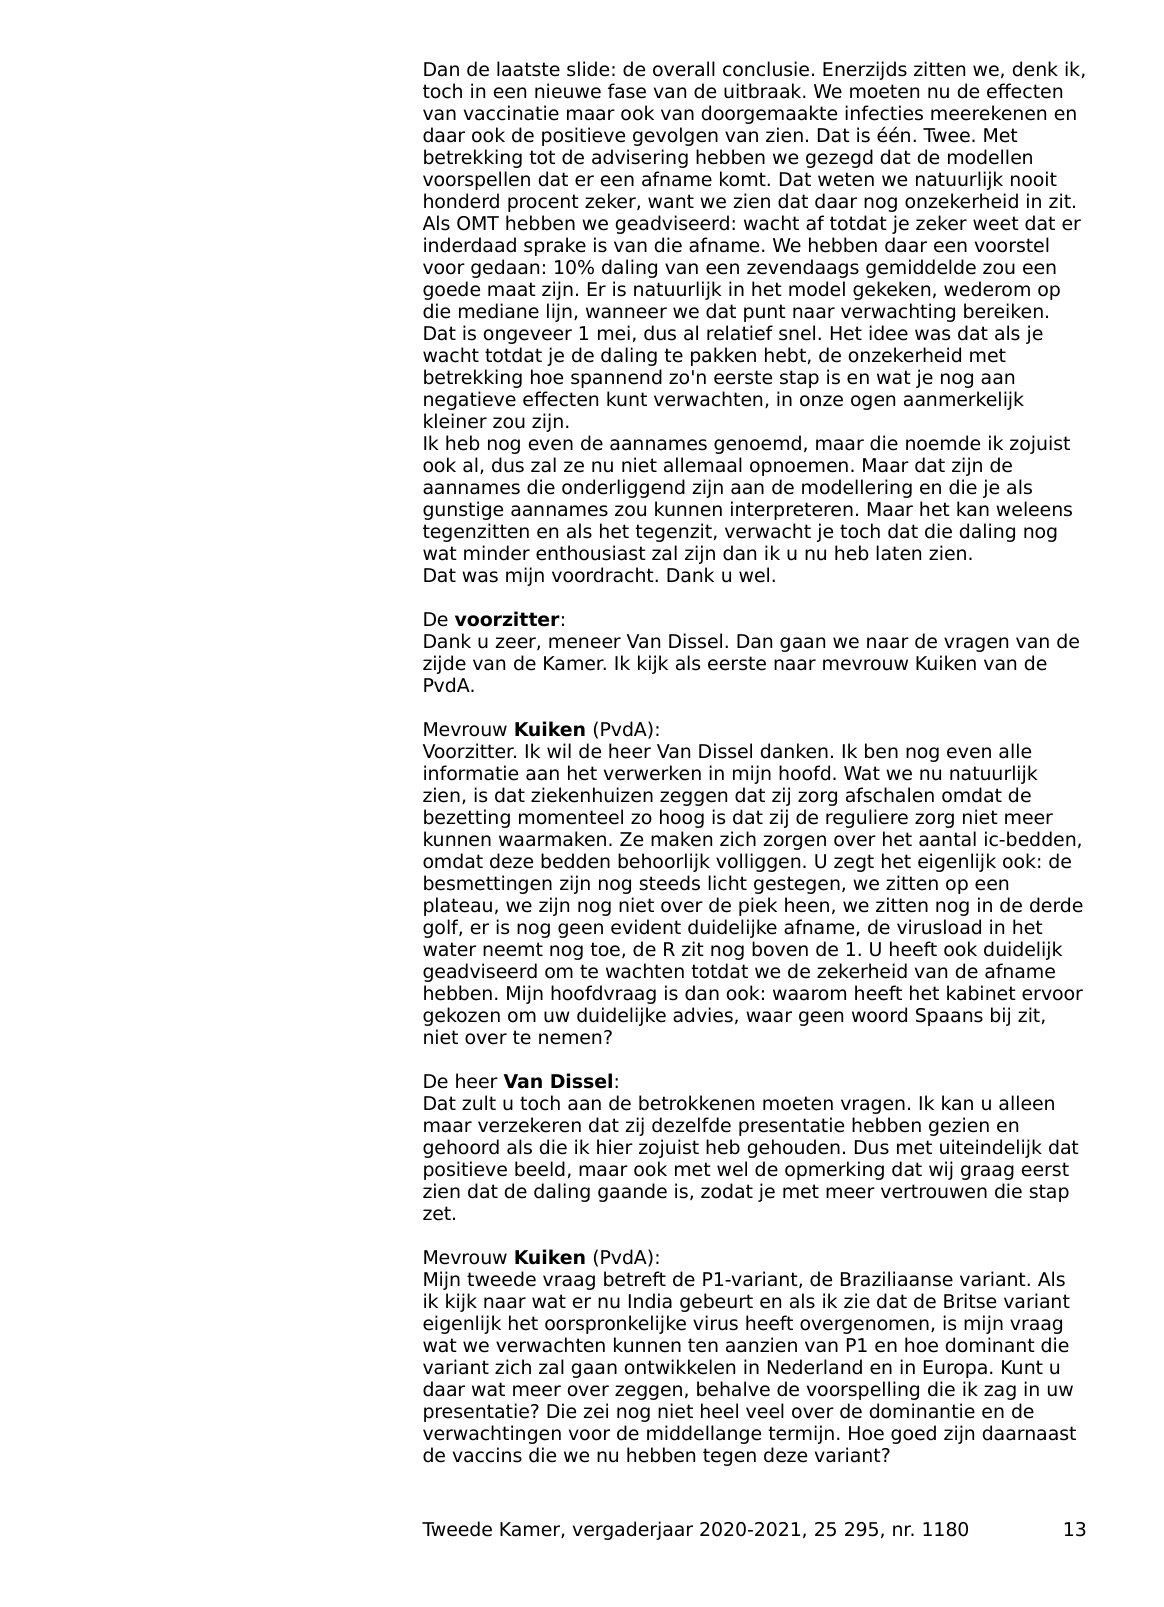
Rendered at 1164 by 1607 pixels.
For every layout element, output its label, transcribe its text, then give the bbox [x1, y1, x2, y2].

text Mijn tweede vraag betreft de P1-variant, de Braziliaanse variant. Als ik kijk naar wat er nu India gebeurt en als ik zie dat de Britse variant eigenlijk het oorspronkelijke virus heeft overgenomen, is mijn vraag wat we verwachten kunnen ten aanzien van P1 en hoe dominant die variant zich zal gaan ontwikkelen in Nederland en in Europa. Kunt u daar wat meer over zeggen, behalve de voorspelling die ik zag in uw presentatie? Die zei nog niet heel veel over de dominantie en de verwachtingen voor de middellange termijn. Hoe goed zijn daarnaast de vaccins die we nu hebben tegen deze variant? [422, 1269, 1087, 1467]
text Ik heb nog even de aannames genoemd, maar die noemde ik zojuist ook al, dus zal ze nu niet allemaal opnoemen. Maar dat zijn de aannames die onderliggend zijn aan de modellering en die je als gunstige aannames zou kunnen interpreteren. Maar het kan weleens tegenzitten en als het tegenzit, verwacht je toch dat die daling nog wat minder enthousiast zal zijn dan ik u nu heb laten zien. [422, 433, 1087, 564]
text Mevrouw Kuiken (PvdA): [422, 719, 1087, 741]
text Voorzitter. Ik wil de heer Van Dissel danken. Ik ben nog even alle informatie aan het verwerken in mijn hoofd. Wat we nu natuurlijk zien, is dat ziekenhuizen zeggen dat zij zorg afschalen omdat de bezetting momenteel zo hoog is dat zij de reguliere zorg niet meer kunnen waarmaken. Ze maken zich zorgen over het aantal ic-bedden, omdat deze bedden behoorlijk volliggen. U zegt het eigenlijk ook: de besmettingen zijn nog steeds licht gestegen, we zitten op een plateau, we zijn nog niet over de piek heen, we zitten nog in de derde golf, er is nog geen evident duidelijke afname, de virusload in het water neemt nog toe, de R zit nog boven de 1. U heeft ook duidelijk geadviseerd om te wachten totdat we de zekerheid van de afname hebben. Mijn hoofdvraag is dan ook: waarom heeft het kabinet ervoor gekozen om uw duidelijke advies, waar geen woord Spaans bij zit, niet over te nemen? [422, 741, 1087, 1048]
text De heer Van Dissel: [422, 1071, 1087, 1093]
text Mevrouw Kuiken (PvdA): [422, 1247, 1087, 1269]
text Dank u zeer, meneer Van Dissel. Dan gaan we naar de vragen van de zijde van de Kamer. Ik kijk als eerste naar mevrouw Kuiken van de PvdA. [422, 631, 1087, 697]
text Dat was mijn voordracht. Dank u wel. [422, 564, 1087, 587]
text Dan de laatste slide: de overall conclusie. Enerzijds zitten we, denk ik, toch in een nieuwe fase van de uitbraak. We moeten nu de effecten van vaccinatie maar ook van doorgemaakte infecties meerekenen en daar ook de positieve gevolgen van zien. Dat is één. Twee. Met betrekking tot de advisering hebben we gezegd dat de modellen voorspellen dat er een afname komt. Dat weten we natuurlijk nooit honderd procent zeker, want we zien dat daar nog onzekerheid in zit. Als OMT hebben we geadviseerd: wacht af totdat je zeker weet dat er inderdaad sprake is van die afname. We hebben daar een voorstel voor gedaan: 10% daling van een zevendaags gemiddelde zou een goede maat zijn. Er is natuurlijk in het model gekeken, wederom op die mediane lijn, wanneer we dat punt naar verwachting bereiken. Dat is ongeveer 1 mei, dus al relatief snel. Het idee was dat als je wacht totdat je de daling te pakken hebt, de onzekerheid met betrekking hoe spannend zo'n eerste stap is en wat je nog aan negatieve effecten kunt verwachten, in onze ogen aanmerkelijk kleiner zou zijn. [422, 59, 1087, 433]
text De voorzitter: [422, 609, 1087, 631]
text Dat zult u toch aan de betrokkenen moeten vragen. Ik kan u alleen maar verzekeren dat zij dezelfde presentatie hebben gezien en gehoord als die ik hier zojuist heb gehouden. Dus met uiteindelijk dat positieve beeld, maar ook met wel de opmerking dat wij graag eerst zien dat de daling gaande is, zodat je met meer vertrouwen die stap zet. [422, 1093, 1087, 1224]
